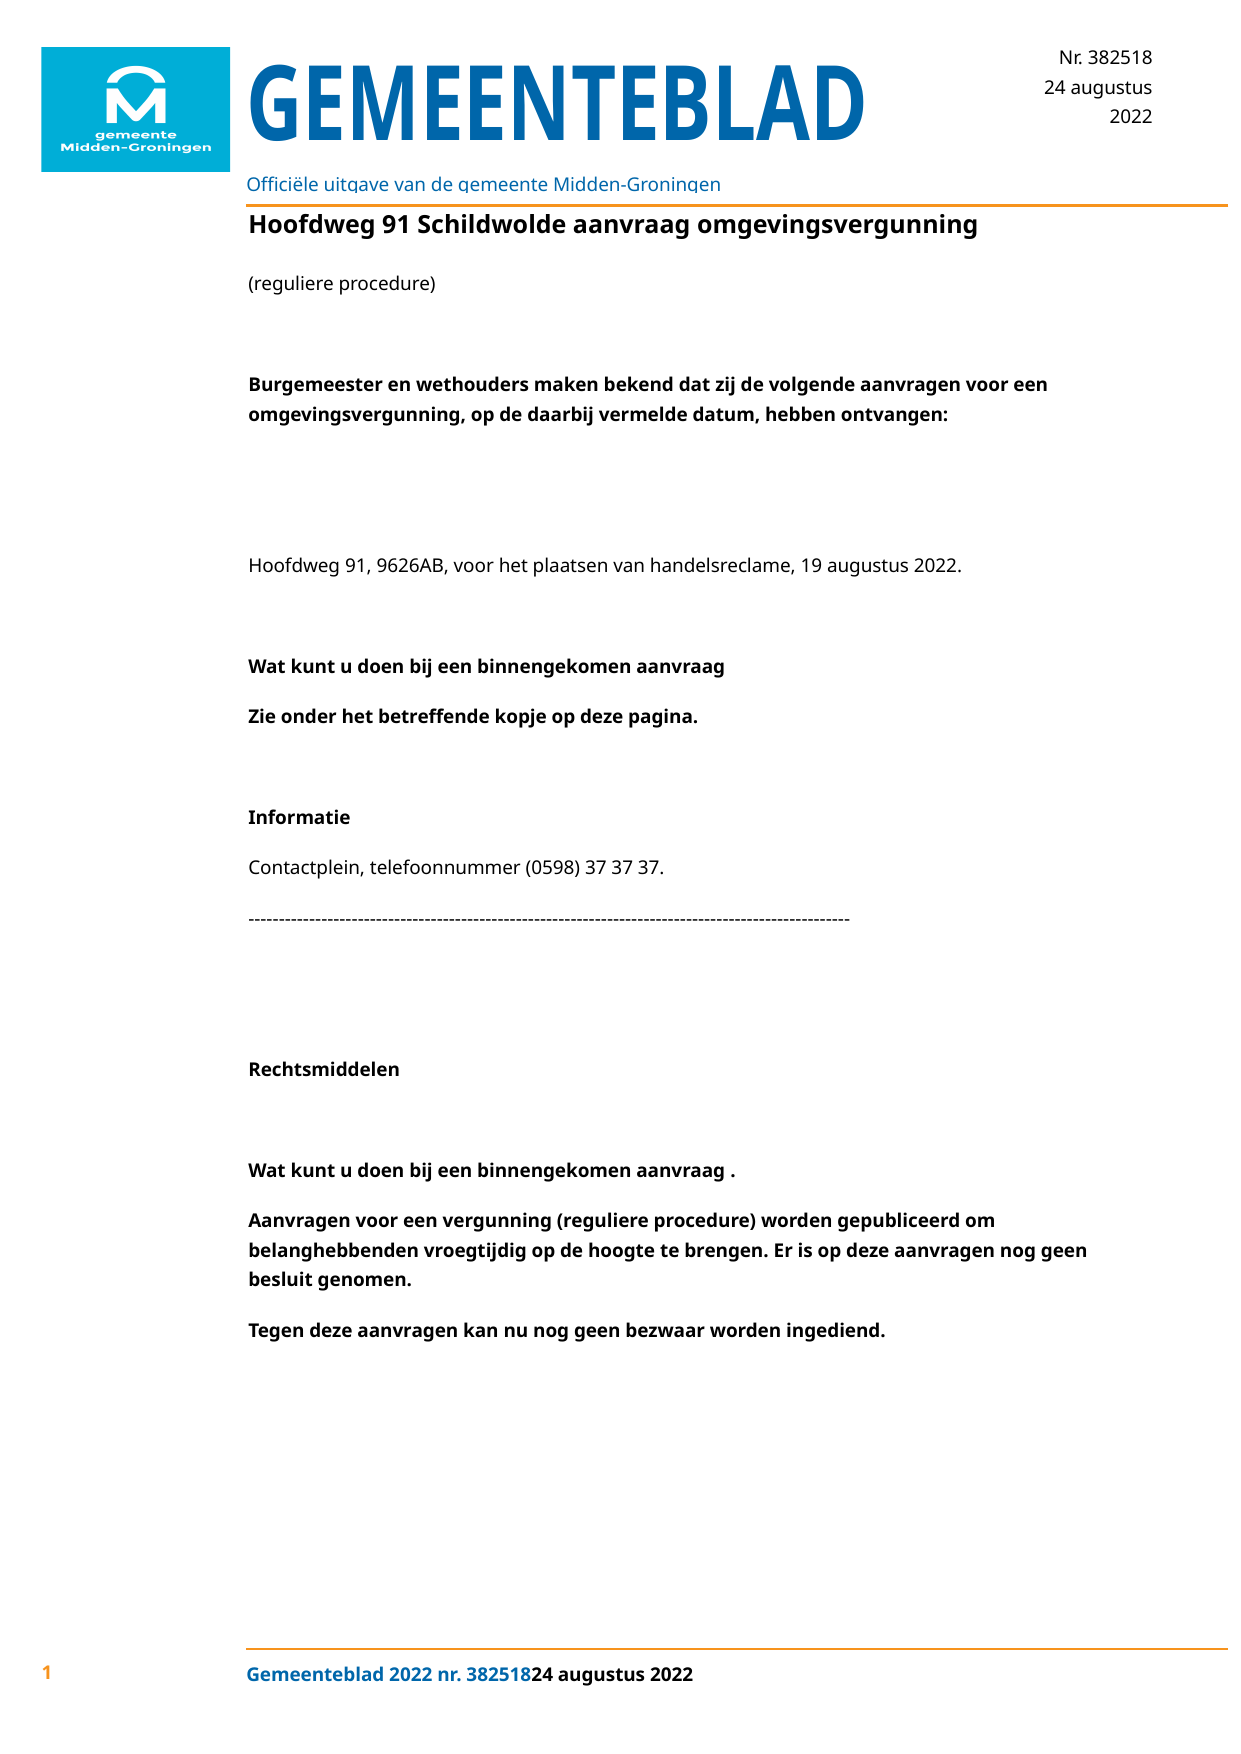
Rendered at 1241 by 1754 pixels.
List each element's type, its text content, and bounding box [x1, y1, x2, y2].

text Aanvragen voor een vergunning (reguliere procedure) worden gepubliceerd om belanghebbenden vroegtijdig op de hoogte te brengen. Er is op deze aanvragen nog geen besluit genomen. [248, 1207, 1152, 1292]
picture [184, 146, 190, 153]
text (reguliere procedure) [248, 270, 1152, 296]
text Zie onder het betreffende kopje op deze pagina. [248, 703, 1152, 729]
text Burgemeester en wethouders maken bekend dat zij de volgende aanvragen voor een omgevingsvergunning, op de daarbij vermelde datum, hebben ontvangen: [248, 371, 1152, 426]
text Contactplein, telefoonnummer (0598) 37 37 37. [248, 854, 1152, 880]
text --------------------------------------------------------------------------------------------------- [248, 905, 1152, 931]
text Wat kunt u doen bij een binnengekomen aanvraag . [248, 1157, 1152, 1183]
picture [108, 66, 164, 82]
text Wat kunt u doen bij een binnengekomen aanvraag [248, 653, 1152, 678]
text Informatie [248, 804, 1152, 830]
text Rechtsmiddelen [248, 1056, 1152, 1082]
picture [107, 89, 165, 122]
text Tegen deze aanvragen kan nu nog geen bezwaar worden ingediend. [248, 1317, 1152, 1343]
text Hoofdweg 91, 9626AB, voor het plaatsen van handelsreclame, 19 augustus 2022. [248, 552, 1152, 578]
text Hoofdweg 91 Schildwolde aanvraag omgevingsvergunning [248, 207, 1152, 241]
